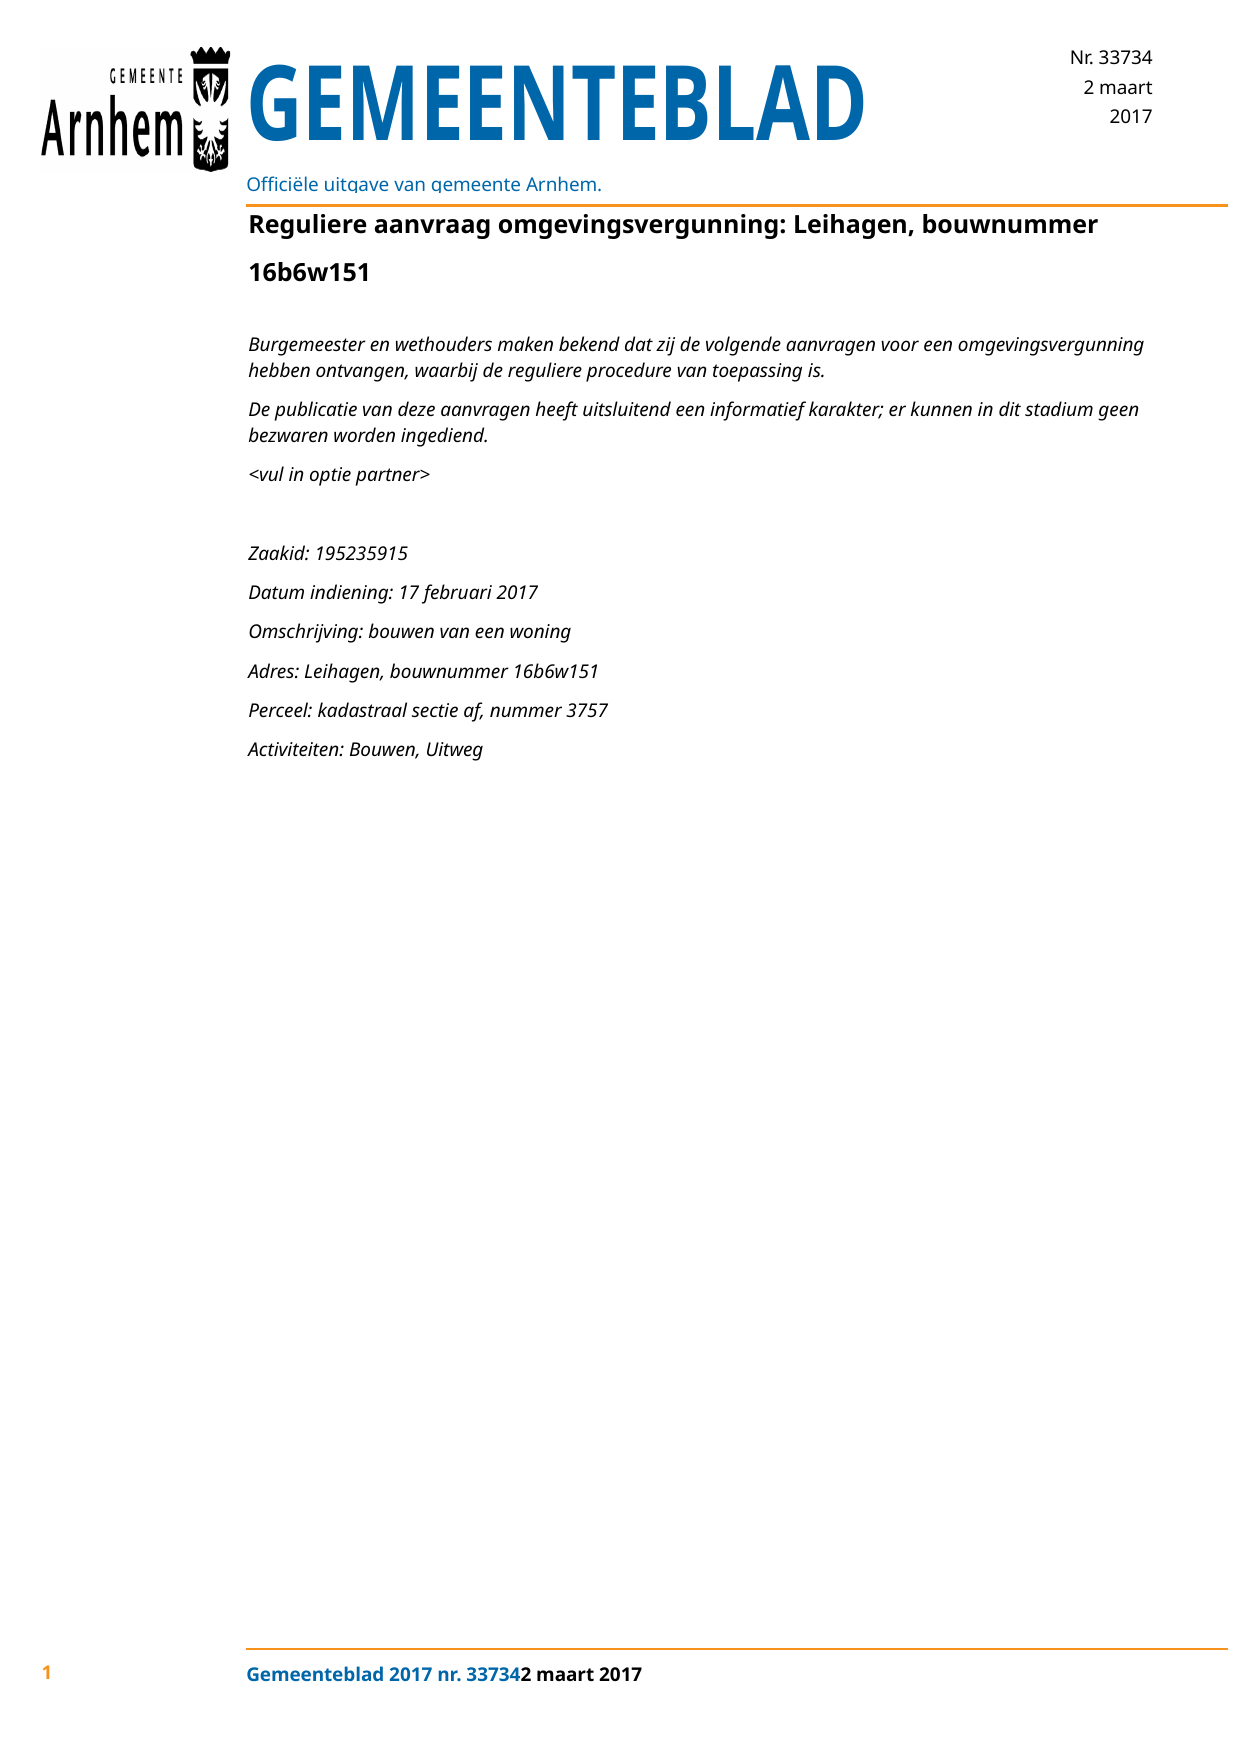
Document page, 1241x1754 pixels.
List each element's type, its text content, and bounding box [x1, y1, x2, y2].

text Burgemeester en wethouders maken bekend dat zij de volgende aanvragen voor een omgevingsvergunning hebben ontvangen, waarbij de reguliere procedure van toepassing is. [248, 331, 1152, 383]
text Reguliere aanvraag omgevingsvergunning: Leihagen, bouwnummer 16b6w151 [248, 207, 1152, 288]
text Activiteiten: Bouwen, Uitweg [248, 736, 1152, 762]
text <vul in optie partner> [248, 461, 1152, 487]
text Adres: Leihagen, bouwnummer 16b6w151 [248, 658, 1152, 683]
picture [41, 47, 231, 172]
text Zaakid: 195235915 [248, 540, 1152, 566]
text De publicatie van deze aanvragen heeft uitsluitend een informatief karakter; er kunnen in dit stadium geen bezwaren worden ingediend. [248, 396, 1152, 448]
text Datum indiening: 17 februari 2017 [248, 579, 1152, 605]
text Perceel: kadastraal sectie af, nummer 3757 [248, 697, 1152, 723]
text Omschrijving: bouwen van een woning [248, 618, 1152, 644]
